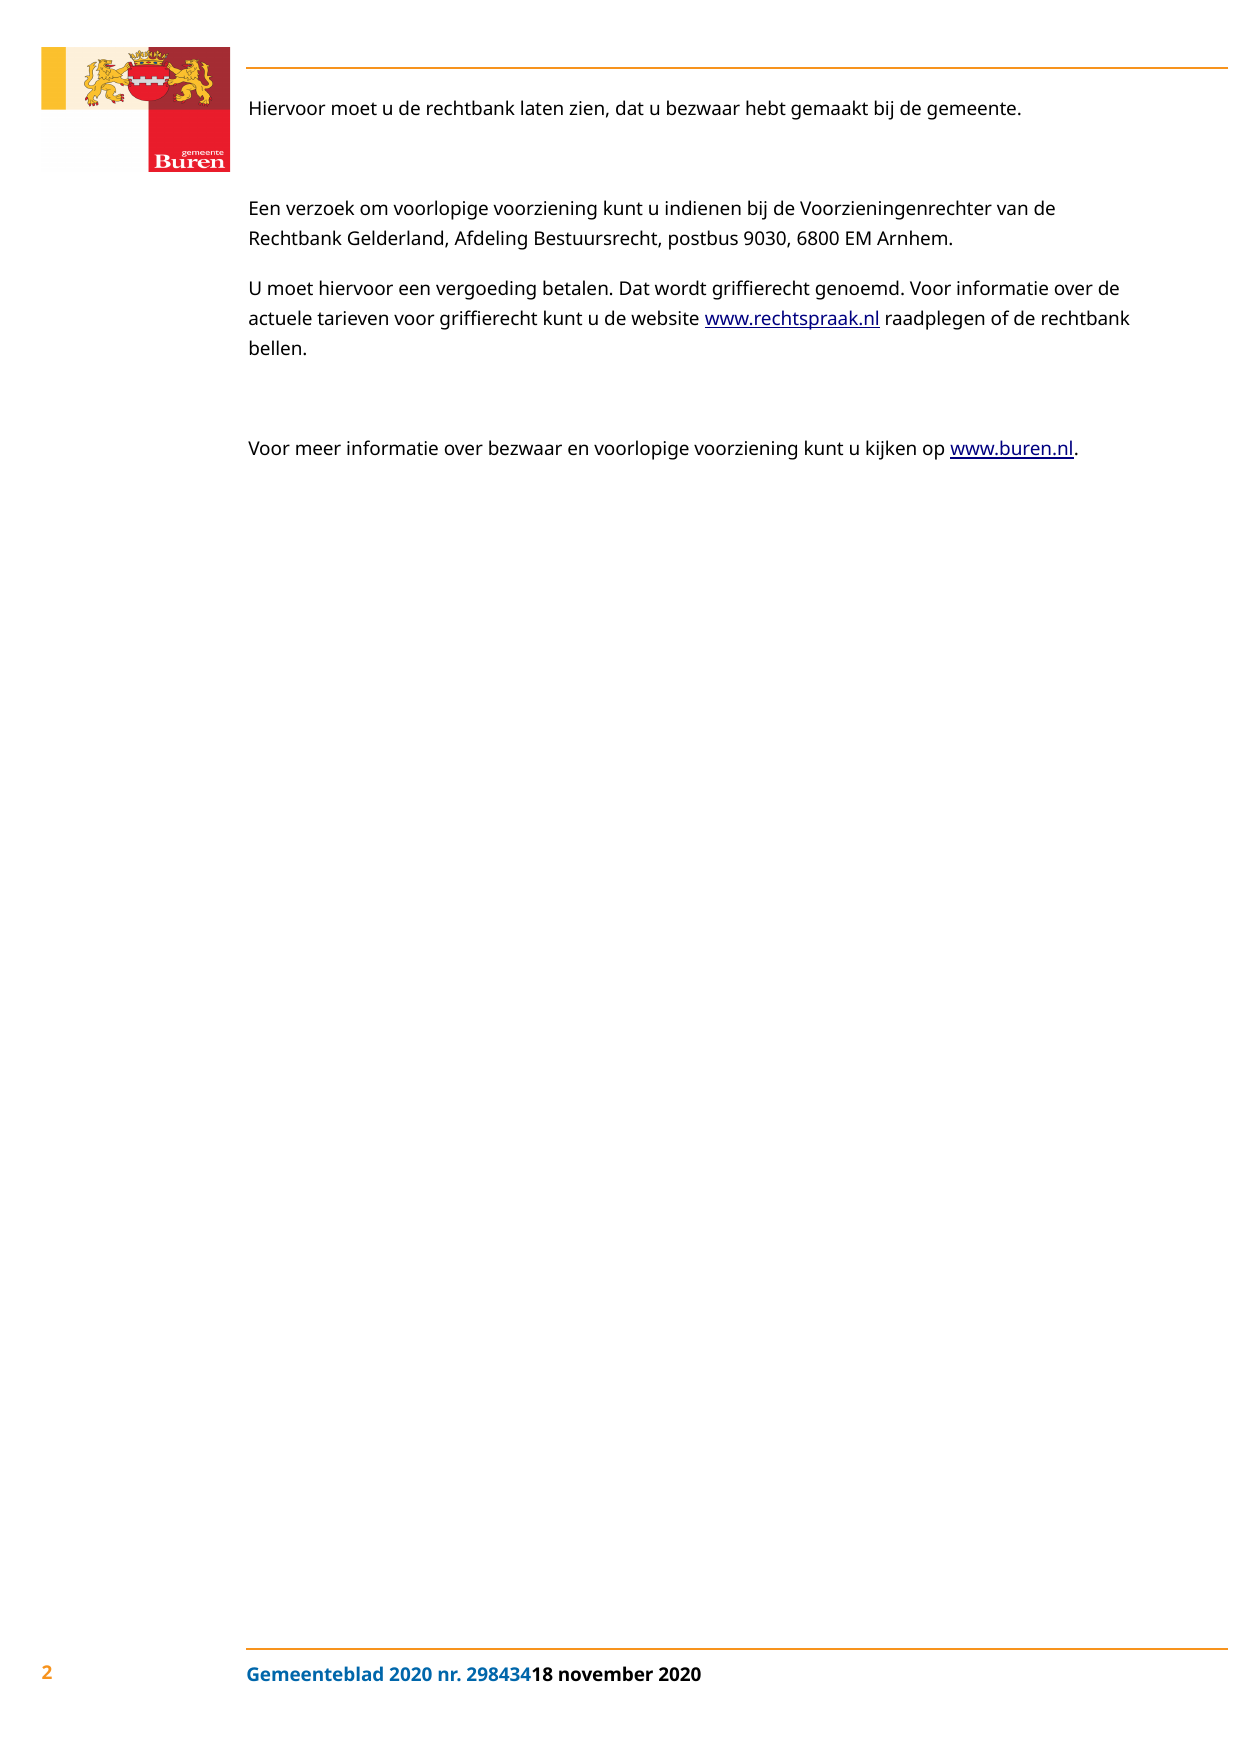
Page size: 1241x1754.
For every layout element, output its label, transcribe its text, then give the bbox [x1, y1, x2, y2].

text Een verzoek om voorlopige voorziening kunt u indienen bij de Voorzieningenrechter van de Rechtbank Gelderland, Afdeling Bestuursrecht, postbus 9030, 6800 EM Arnhem. [248, 196, 1152, 251]
picture [41, 47, 231, 172]
text U moet hiervoor een vergoeding betalen. Dat wordt griffierecht genoemd. Voor informatie over de actuele tarieven voor griffierecht kunt u de website www.rechtspraak.nl raadplegen of de rechtbank bellen. [248, 276, 1152, 361]
text Hiervoor moet u de rechtbank laten zien, dat u bezwaar hebt gemaakt bij de gemeente. [248, 95, 1152, 121]
text Voor meer informatie over bezwaar en voorlopige voorziening kunt u kijken op www.buren.nl. [248, 436, 1152, 461]
